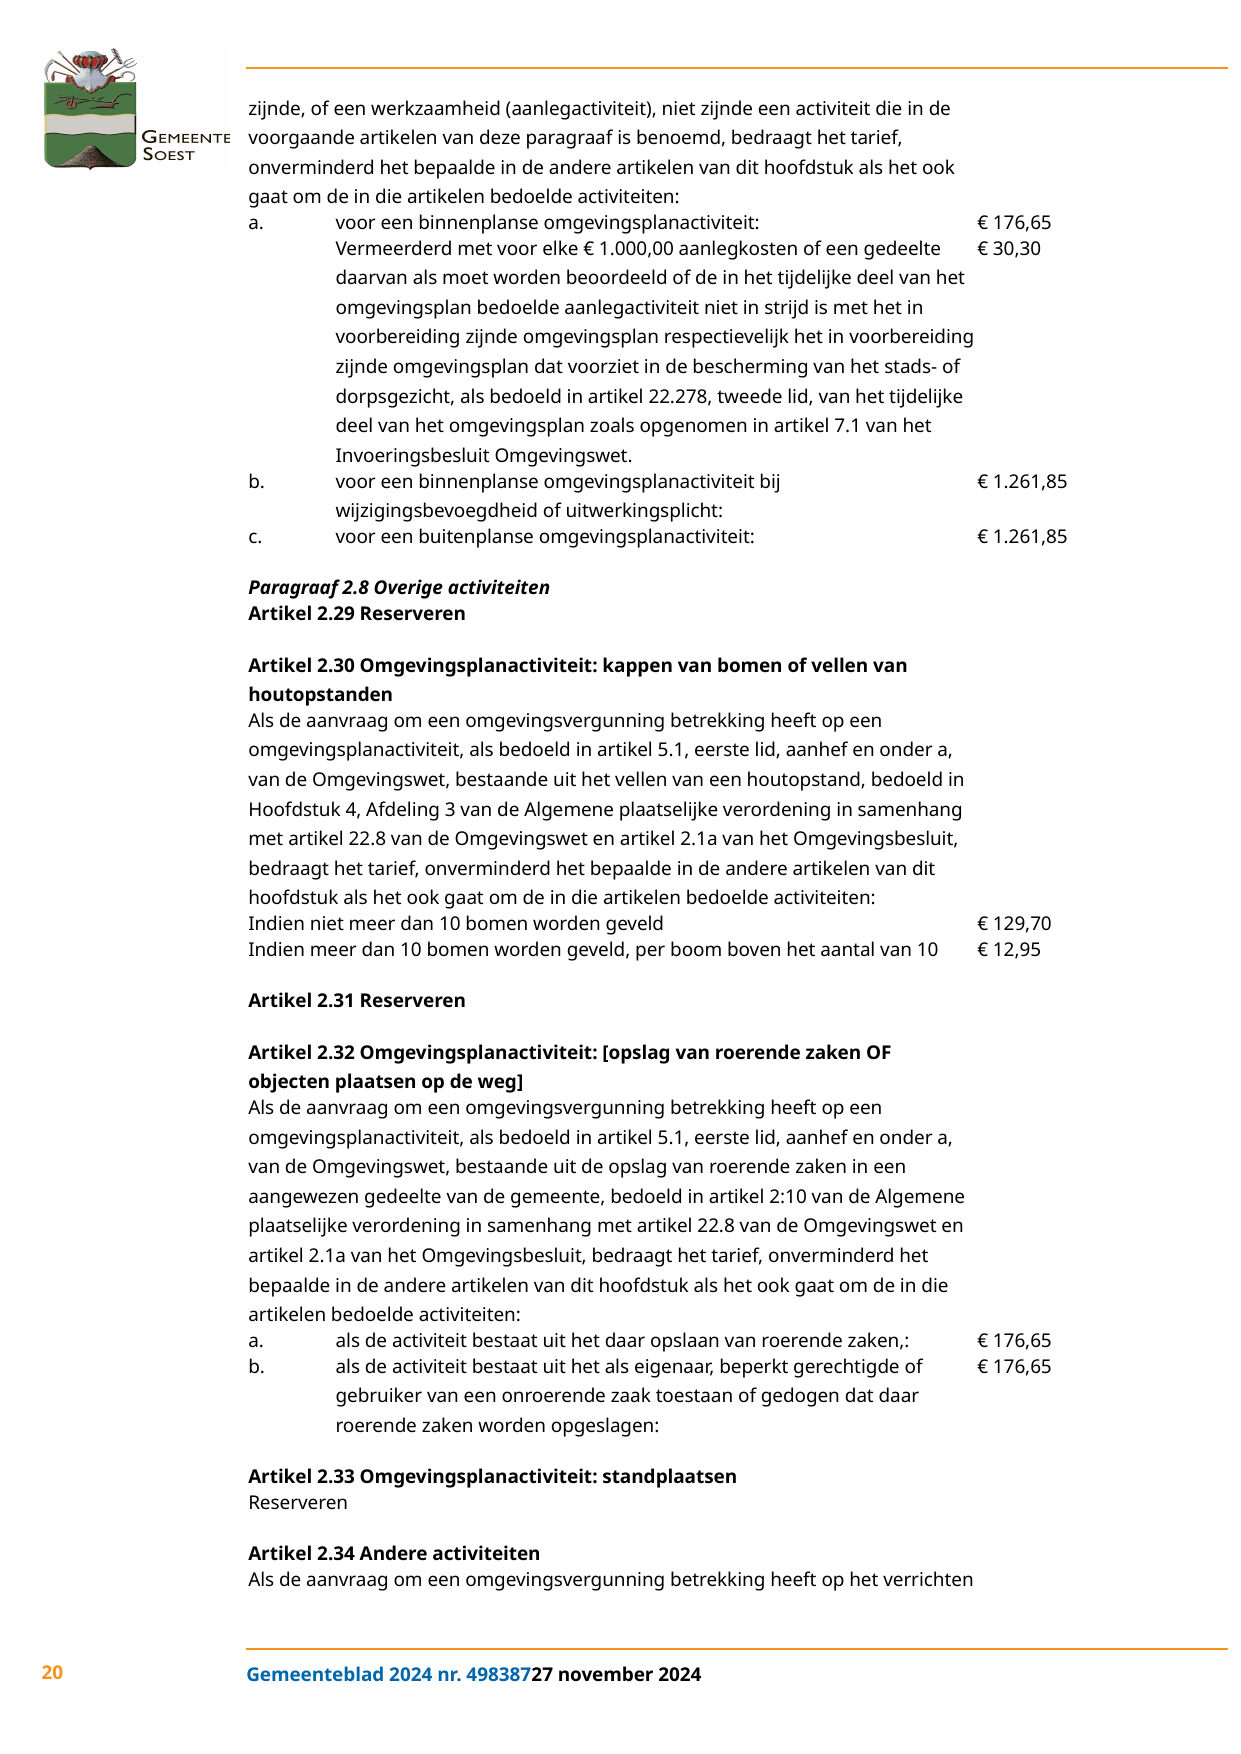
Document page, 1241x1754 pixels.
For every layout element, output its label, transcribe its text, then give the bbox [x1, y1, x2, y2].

table_cell € 176,65 [977, 209, 1152, 235]
table_cell [977, 1438, 1152, 1463]
table_cell [977, 575, 1152, 600]
table_cell zijnde, of een werkzaamheid (aanlegactiviteit), niet zijnde een activiteit die in de voorgaande artikelen van deze paragraaf is benoemd, bedraagt het tarief, onverminderd het bepaalde in de andere artikelen van dit hoofdstuk als het ook gaat om de in die artikelen bedoelde activiteiten: [248, 95, 977, 209]
table_cell Indien meer dan 10 bomen worden geveld, per boom boven het aantal van 10 [248, 936, 977, 962]
table_cell [977, 95, 1152, 209]
table_cell € 30,30 [977, 235, 1152, 468]
table_cell € 176,65 [977, 1353, 1152, 1438]
table_cell Paragraaf 2.8 Overige activiteiten [248, 575, 977, 600]
table_cell Artikel 2.30 Omgevingsplanactiviteit: kappen van bomen of vellen van houtopstanden [248, 652, 977, 707]
table_cell [248, 1438, 977, 1463]
table_cell [977, 1541, 1152, 1566]
table_cell Als de aanvraag om een omgevingsvergunning betrekking heeft op een omgevingsplanactiviteit, als bedoeld in artikel 5.1, eerste lid, aanhef en onder a, van de Omgevingswet, bestaande uit het vellen van een houtopstand, bedoeld in Hoofdstuk 4, Afdeling 3 van de Algemene plaatselijke verordening in samenhang met artikel 22.8 van de Omgevingswet en artikel 2.1a van het Omgevingsbesluit, bedraagt het tarief, onverminderd het bepaalde in de andere artikelen van dit hoofdstuk als het ook gaat om de in die artikelen bedoelde activiteiten: [248, 707, 977, 910]
table_cell [977, 549, 1152, 574]
table_cell € 176,65 [977, 1327, 1152, 1353]
table_cell [977, 1094, 1152, 1327]
table_cell [977, 988, 1152, 1013]
table_cell € 1.261,85 [977, 523, 1152, 549]
table_cell € 12,95 [977, 936, 1152, 962]
table_cell [977, 1464, 1152, 1489]
table_cell [977, 626, 1152, 652]
table_cell Reserveren [248, 1489, 977, 1515]
table_cell b. [248, 468, 335, 523]
table_cell [248, 1515, 977, 1541]
table_cell € 1.261,85 [977, 468, 1152, 523]
table_cell [977, 600, 1152, 626]
table_cell Artikel 2.34 Andere activiteiten [248, 1541, 977, 1566]
table_cell [977, 1039, 1152, 1094]
table_cell [977, 707, 1152, 910]
table_cell [977, 1515, 1152, 1541]
table_cell Artikel 2.32 Omgevingsplanactiviteit: [opslag van roerende zaken OF objecten plaatsen op de weg] [248, 1039, 977, 1094]
table_cell [977, 1489, 1152, 1515]
table_cell [248, 626, 977, 652]
table_cell Als de aanvraag om een omgevingsvergunning betrekking heeft op het verrichten [248, 1566, 977, 1592]
table_cell [248, 962, 1064, 987]
table_cell [977, 1013, 1152, 1039]
table_cell a. [248, 209, 335, 235]
table_cell [977, 1566, 1152, 1592]
table_cell c. [248, 523, 335, 549]
table_cell a. [248, 1327, 335, 1353]
table_cell voor een binnenplanse omgevingsplanactiviteit: [335, 209, 977, 235]
table_cell voor een binnenplanse omgevingsplanactiviteit bij wijzigingsbevoegdheid of uitwerkingsplicht: [335, 468, 977, 523]
table_cell als de activiteit bestaat uit het als eigenaar, beperkt gerechtigde of gebruiker van een onroerende zaak toestaan of gedogen dat daar roerende zaken worden opgeslagen: [335, 1353, 977, 1438]
table_cell [248, 235, 335, 468]
table_cell [1064, 962, 1152, 987]
table_cell Als de aanvraag om een omgevingsvergunning betrekking heeft op een omgevingsplanactiviteit, als bedoeld in artikel 5.1, eerste lid, aanhef en onder a, van de Omgevingswet, bestaande uit de opslag van roerende zaken in een aangewezen gedeelte van de gemeente, bedoeld in artikel 2:10 van de Algemene plaatselijke verordening in samenhang met artikel 22.8 van de Omgevingswet en artikel 2.1a van het Omgevingsbesluit, bedraagt het tarief, onverminderd het bepaalde in de andere artikelen van dit hoofdstuk als het ook gaat om de in die artikelen bedoelde activiteiten: [248, 1094, 977, 1327]
table_cell Artikel 2.33 Omgevingsplanactiviteit: standplaatsen [248, 1464, 977, 1489]
picture [41, 47, 231, 172]
table_cell Indien niet meer dan 10 bomen worden geveld [248, 910, 977, 936]
table_cell Artikel 2.29 Reserveren [248, 600, 977, 626]
table_cell Vermeerderd met voor elke € 1.000,00 aanlegkosten of een gedeelte daarvan als moet worden beoordeeld of de in het tijdelijke deel van het omgevingsplan bedoelde aanlegactiviteit niet in strijd is met het in voorbereiding zijnde omgevingsplan respectievelijk het in voorbereiding zijnde omgevingsplan dat voorziet in de bescherming van het stads- of dorpsgezicht, als bedoeld in artikel 22.278, tweede lid, van het tijdelijke deel van het omgevingsplan zoals opgenomen in artikel 7.1 van het Invoeringsbesluit Omgevingswet. [335, 235, 977, 468]
table_cell als de activiteit bestaat uit het daar opslaan van roerende zaken,: [335, 1327, 977, 1353]
table_cell b. [248, 1353, 335, 1438]
table_cell voor een buitenplanse omgevingsplanactiviteit: [335, 523, 977, 549]
table_cell € 129,70 [977, 910, 1152, 936]
table_cell Artikel 2.31 Reserveren [248, 988, 977, 1013]
table_cell [248, 549, 977, 574]
table_cell [248, 1013, 977, 1039]
table_cell [977, 652, 1152, 707]
